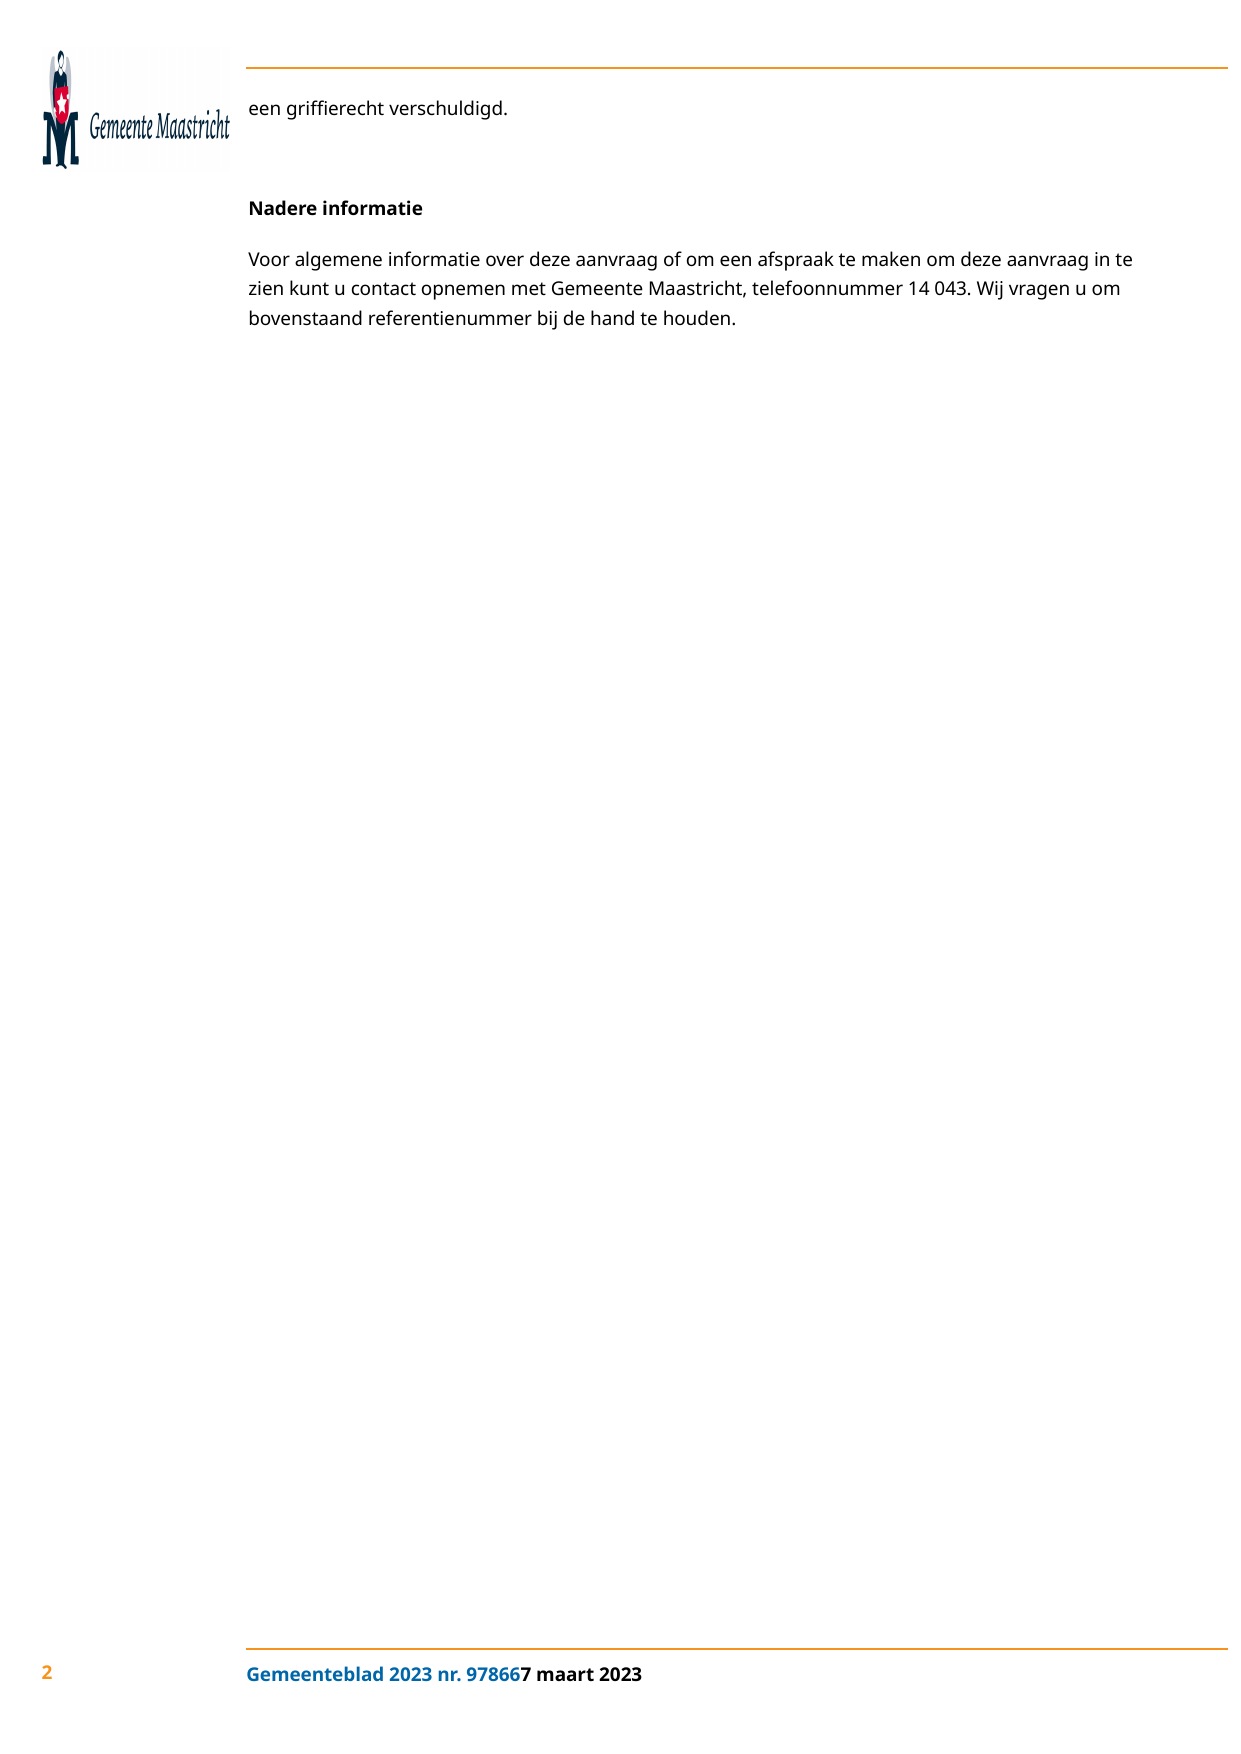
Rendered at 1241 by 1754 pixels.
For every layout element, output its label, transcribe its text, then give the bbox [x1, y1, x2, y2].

picture [41, 47, 231, 172]
text Voor algemene informatie over deze aanvraag of om een afspraak te maken om deze aanvraag in te zien kunt u contact opnemen met Gemeente Maastricht, telefoonnummer 14 043. Wij vragen u om bovenstaand referentienummer bij de hand te houden. [248, 246, 1152, 331]
text Nadere informatie [248, 196, 1152, 221]
text een griffierecht verschuldigd. [248, 95, 1152, 121]
